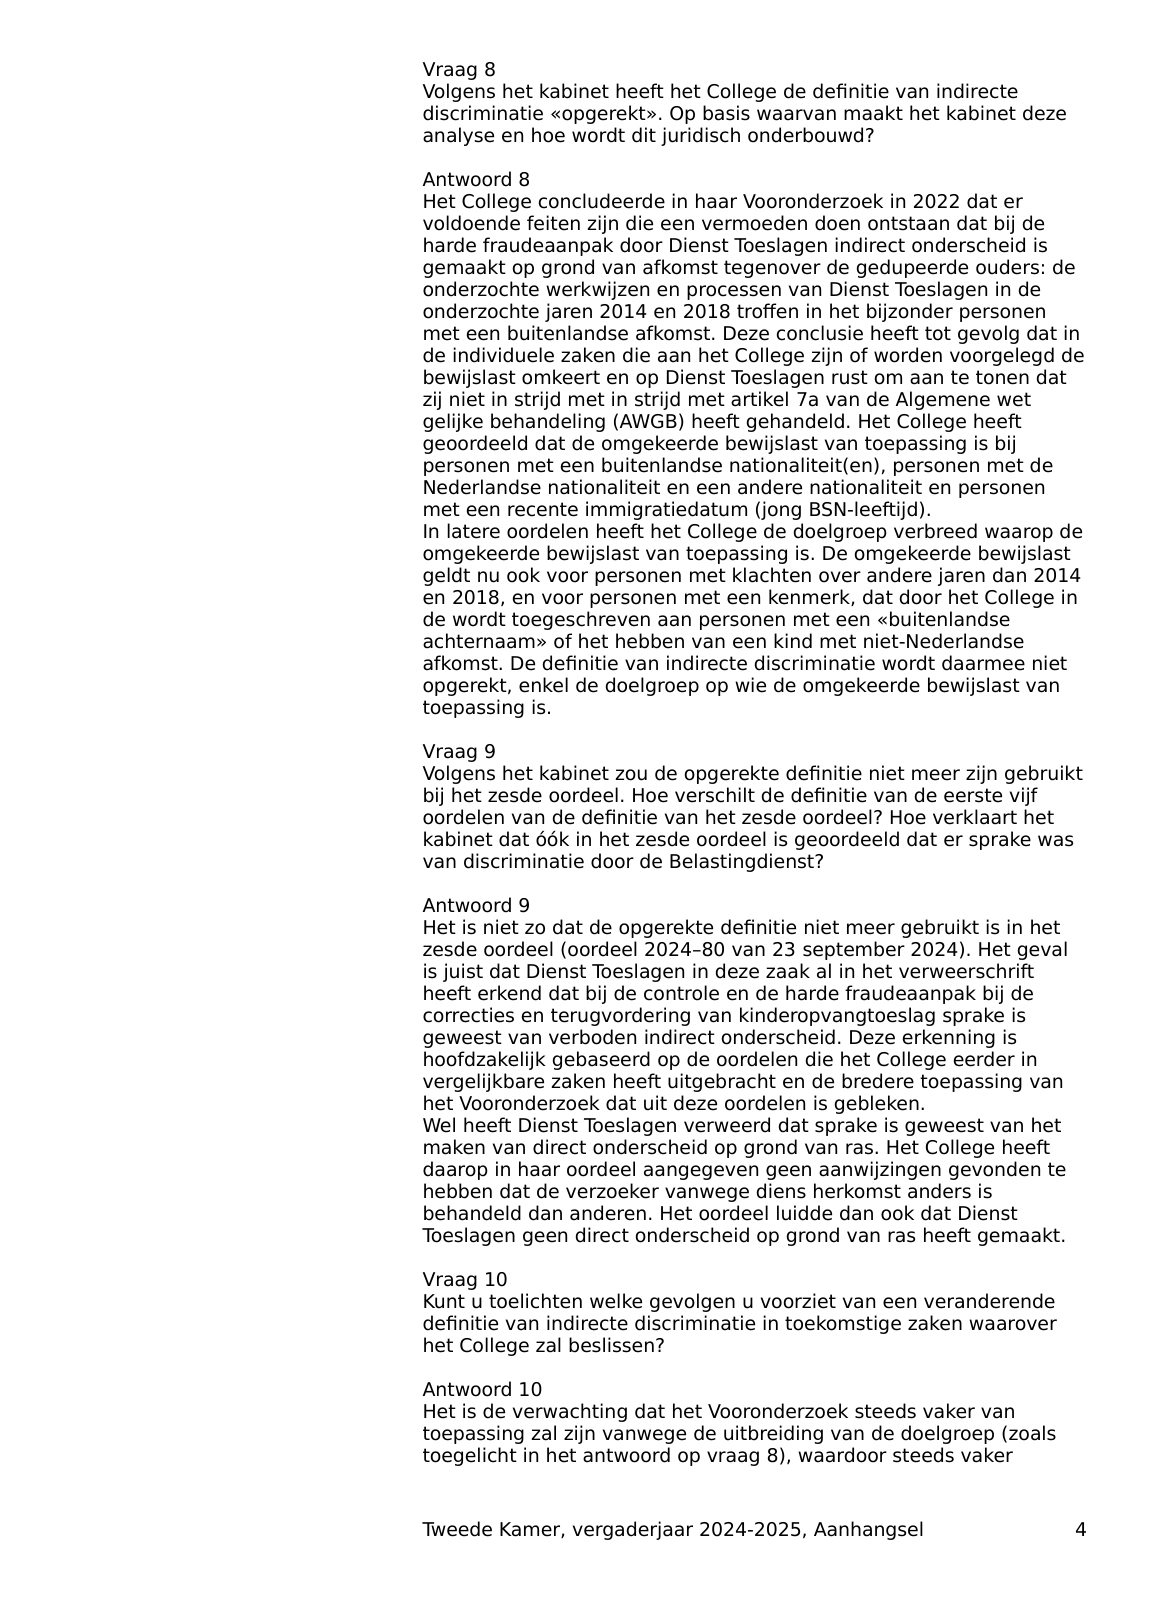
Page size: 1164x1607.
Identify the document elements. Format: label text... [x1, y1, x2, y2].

text Antwoord 8 [422, 169, 1087, 191]
text Volgens het kabinet heeft het College de definitie van indirecte discriminatie «opgerekt». Op basis waarvan maakt het kabinet deze analyse en hoe wordt dit juridisch onderbouwd? [422, 81, 1087, 147]
text Vraag 10 [422, 1269, 1087, 1291]
text Vraag 9 [422, 741, 1087, 763]
text Het is niet zo dat de opgerekte definitie niet meer gebruikt is in het zesde oordeel (oordeel 2024–80 van 23 september 2024). Het geval is juist dat Dienst Toeslagen in deze zaak al in het verweerschrift heeft erkend dat bij de controle en de harde fraudeaanpak bij de correcties en terugvordering van kinderopvangtoeslag sprake is geweest van verboden indirect onderscheid. Deze erkenning is hoofdzakelijk gebaseerd op de oordelen die het College eerder in vergelijkbare zaken heeft uitgebracht en de bredere toepassing van het Vooronderzoek dat uit deze oordelen is gebleken. [422, 917, 1087, 1115]
text Kunt u toelichten welke gevolgen u voorziet van een veranderende definitie van indirecte discriminatie in toekomstige zaken waarover het College zal beslissen? [422, 1291, 1087, 1357]
text In latere oordelen heeft het College de doelgroep verbreed waarop de omgekeerde bewijslast van toepassing is. De omgekeerde bewijslast geldt nu ook voor personen met klachten over andere jaren dan 2014 en 2018, en voor personen met een kenmerk, dat door het College in de wordt toegeschreven aan personen met een «buitenlandse achternaam» of het hebben van een kind met niet-Nederlandse afkomst. De definitie van indirecte discriminatie wordt daarmee niet opgerekt, enkel de doelgroep op wie de omgekeerde bewijslast van toepassing is. [422, 521, 1087, 719]
text Het College concludeerde in haar Vooronderzoek in 2022 dat er voldoende feiten zijn die een vermoeden doen ontstaan dat bij de harde fraudeaanpak door Dienst Toeslagen indirect onderscheid is gemaakt op grond van afkomst tegenover de gedupeerde ouders: de onderzochte werkwijzen en processen van Dienst Toeslagen in de onderzochte jaren 2014 en 2018 troffen in het bijzonder personen met een buitenlandse afkomst. Deze conclusie heeft tot gevolg dat in de individuele zaken die aan het College zijn of worden voorgelegd de bewijslast omkeert en op Dienst Toeslagen rust om aan te tonen dat zij niet in strijd met in strijd met artikel 7a van de Algemene wet gelijke behandeling (AWGB) heeft gehandeld. Het College heeft geoordeeld dat de omgekeerde bewijslast van toepassing is bij personen met een buitenlandse nationaliteit(en), personen met de Nederlandse nationaliteit en een andere nationaliteit en personen met een recente immigratiedatum (jong BSN-leeftijd). [422, 191, 1087, 521]
text Volgens het kabinet zou de opgerekte definitie niet meer zijn gebruikt bij het zesde oordeel. Hoe verschilt de definitie van de eerste vijf oordelen van de definitie van het zesde oordeel? Hoe verklaart het kabinet dat óók in het zesde oordeel is geoordeeld dat er sprake was van discriminatie door de Belastingdienst? [422, 763, 1087, 873]
text Antwoord 9 [422, 895, 1087, 917]
text Vraag 8 [422, 59, 1087, 81]
text Antwoord 10 [422, 1379, 1087, 1401]
text Wel heeft Dienst Toeslagen verweerd dat sprake is geweest van het maken van direct onderscheid op grond van ras. Het College heeft daarop in haar oordeel aangegeven geen aanwijzingen gevonden te hebben dat de verzoeker vanwege diens herkomst anders is behandeld dan anderen. Het oordeel luidde dan ook dat Dienst Toeslagen geen direct onderscheid op grond van ras heeft gemaakt. [422, 1115, 1087, 1247]
text Het is de verwachting dat het Vooronderzoek steeds vaker van toepassing zal zijn vanwege de uitbreiding van de doelgroep (zoals toegelicht in het antwoord op vraag 8), waardoor steeds vaker [422, 1401, 1087, 1467]
